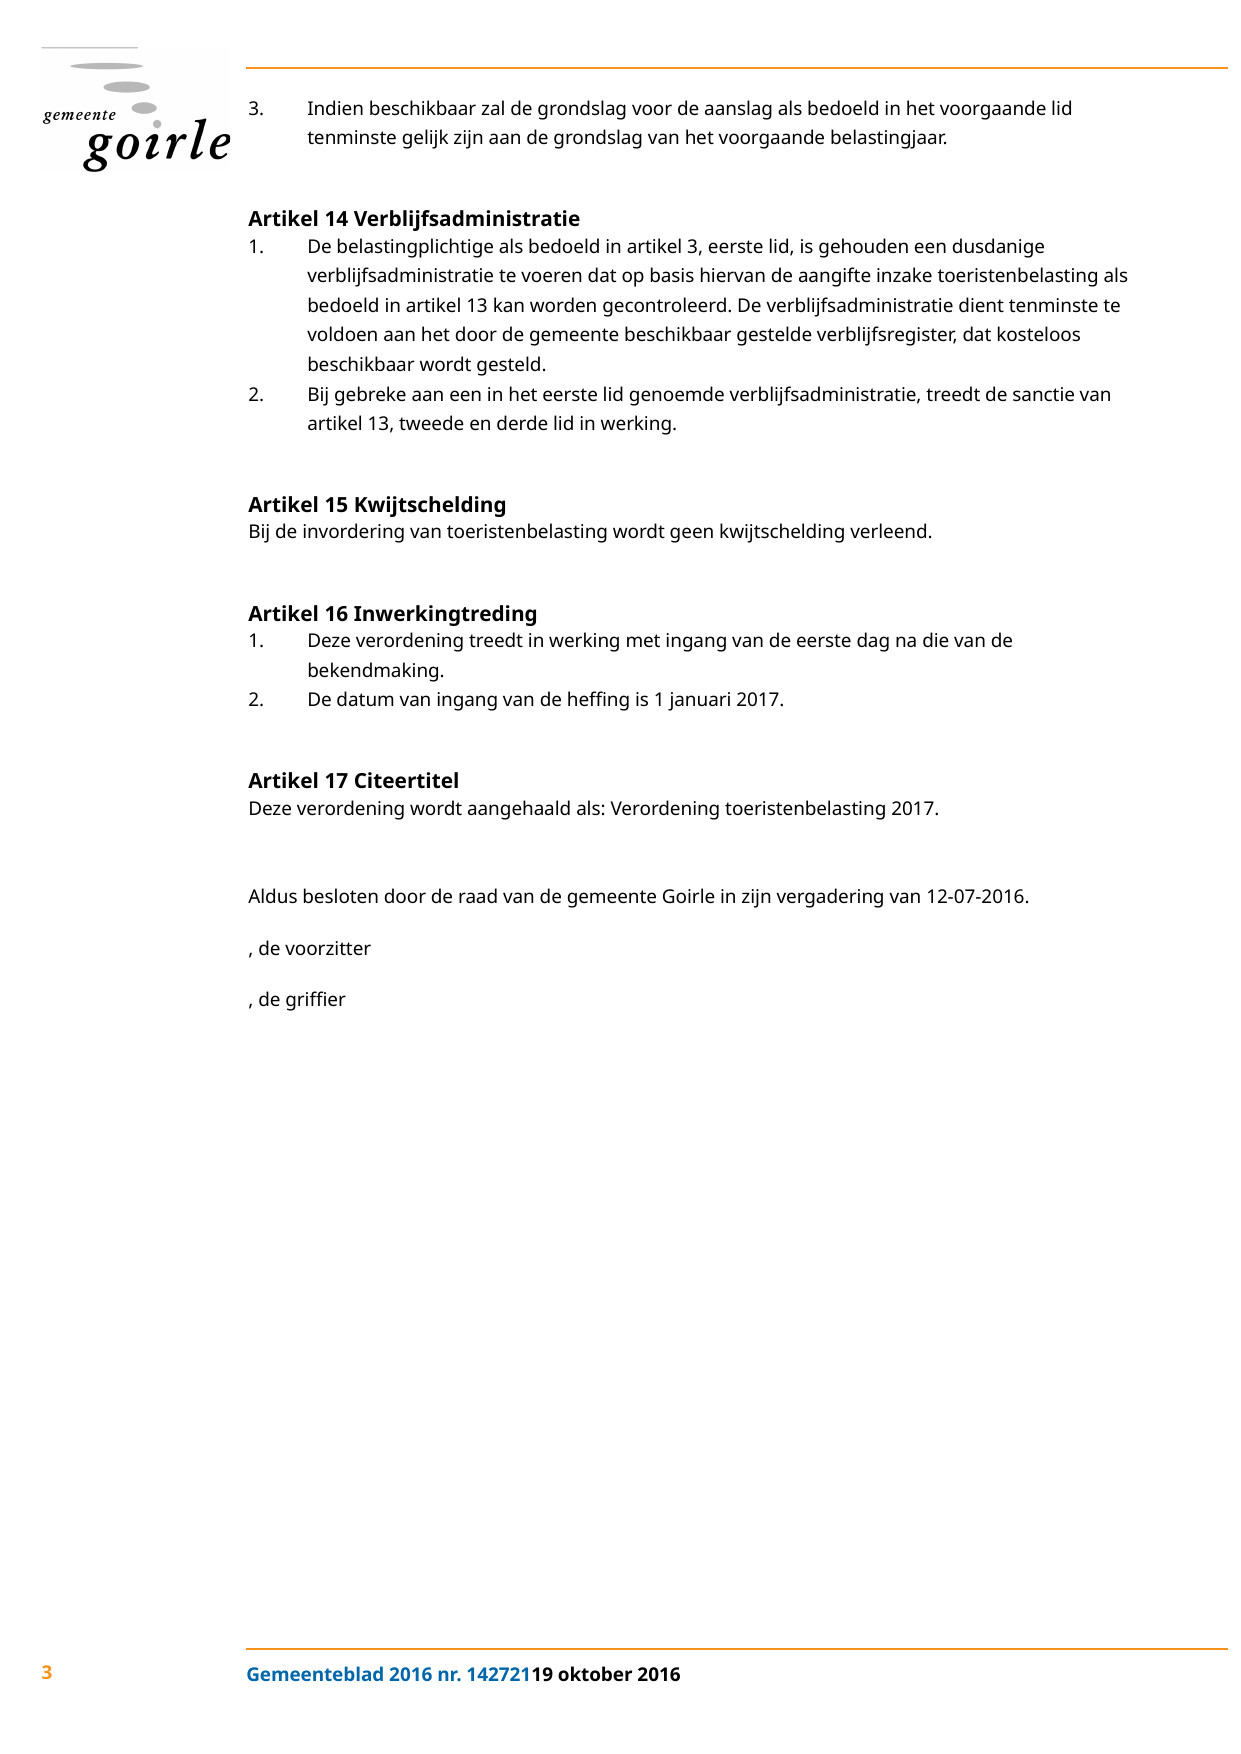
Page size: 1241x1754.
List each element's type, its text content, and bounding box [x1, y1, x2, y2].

text Artikel 14 Verblijfsadministratie [248, 204, 1152, 233]
picture [41, 47, 231, 172]
list De belastingplichtige als bedoeld in artikel 3, eerste lid, is gehouden een dusdanige verblijfsadministratie te voeren dat op basis hiervan de aangifte inzake toeristenbelasting als bedoeld in artikel 13 kan worden gecontroleerd. De verblijfsadministratie dient tenminste te voldoen aan het door de gemeente beschikbaar gestelde verblijfsregister, dat kosteloos beschikbaar wordt gesteld. [248, 233, 1152, 377]
list Bij gebreke aan een in het eerste lid genoemde verblijfsadministratie, treedt de sanctie van artikel 13, tweede en derde lid in werking. [248, 381, 1152, 436]
list De datum van ingang van de heffing is 1 januari 2017. [248, 686, 1152, 712]
list Deze verordening treedt in werking met ingang van de eerste dag na die van de bekendmaking. [248, 627, 1152, 682]
text Bij de invordering van toeristenbelasting wordt geen kwijtschelding verleend. [248, 519, 1152, 544]
text Artikel 17 Citeertitel [248, 766, 1152, 795]
list Indien beschikbaar zal de grondslag voor de aanslag als bedoeld in het voorgaande lid tenminste gelijk zijn aan de grondslag van het voorgaande belastingjaar. [248, 95, 1152, 150]
text , de griffier [248, 986, 1152, 1012]
text Aldus besloten door de raad van de gemeente Goirle in zijn vergadering van 12-07-2016. [248, 883, 1152, 909]
text Deze verordening wordt aangehaald als: Verordening toeristenbelasting 2017. [248, 795, 1152, 821]
text Artikel 16 Inwerkingtreding [248, 599, 1152, 627]
text Artikel 15 Kwijtschelding [248, 490, 1152, 519]
text , de voorzitter [248, 935, 1152, 961]
